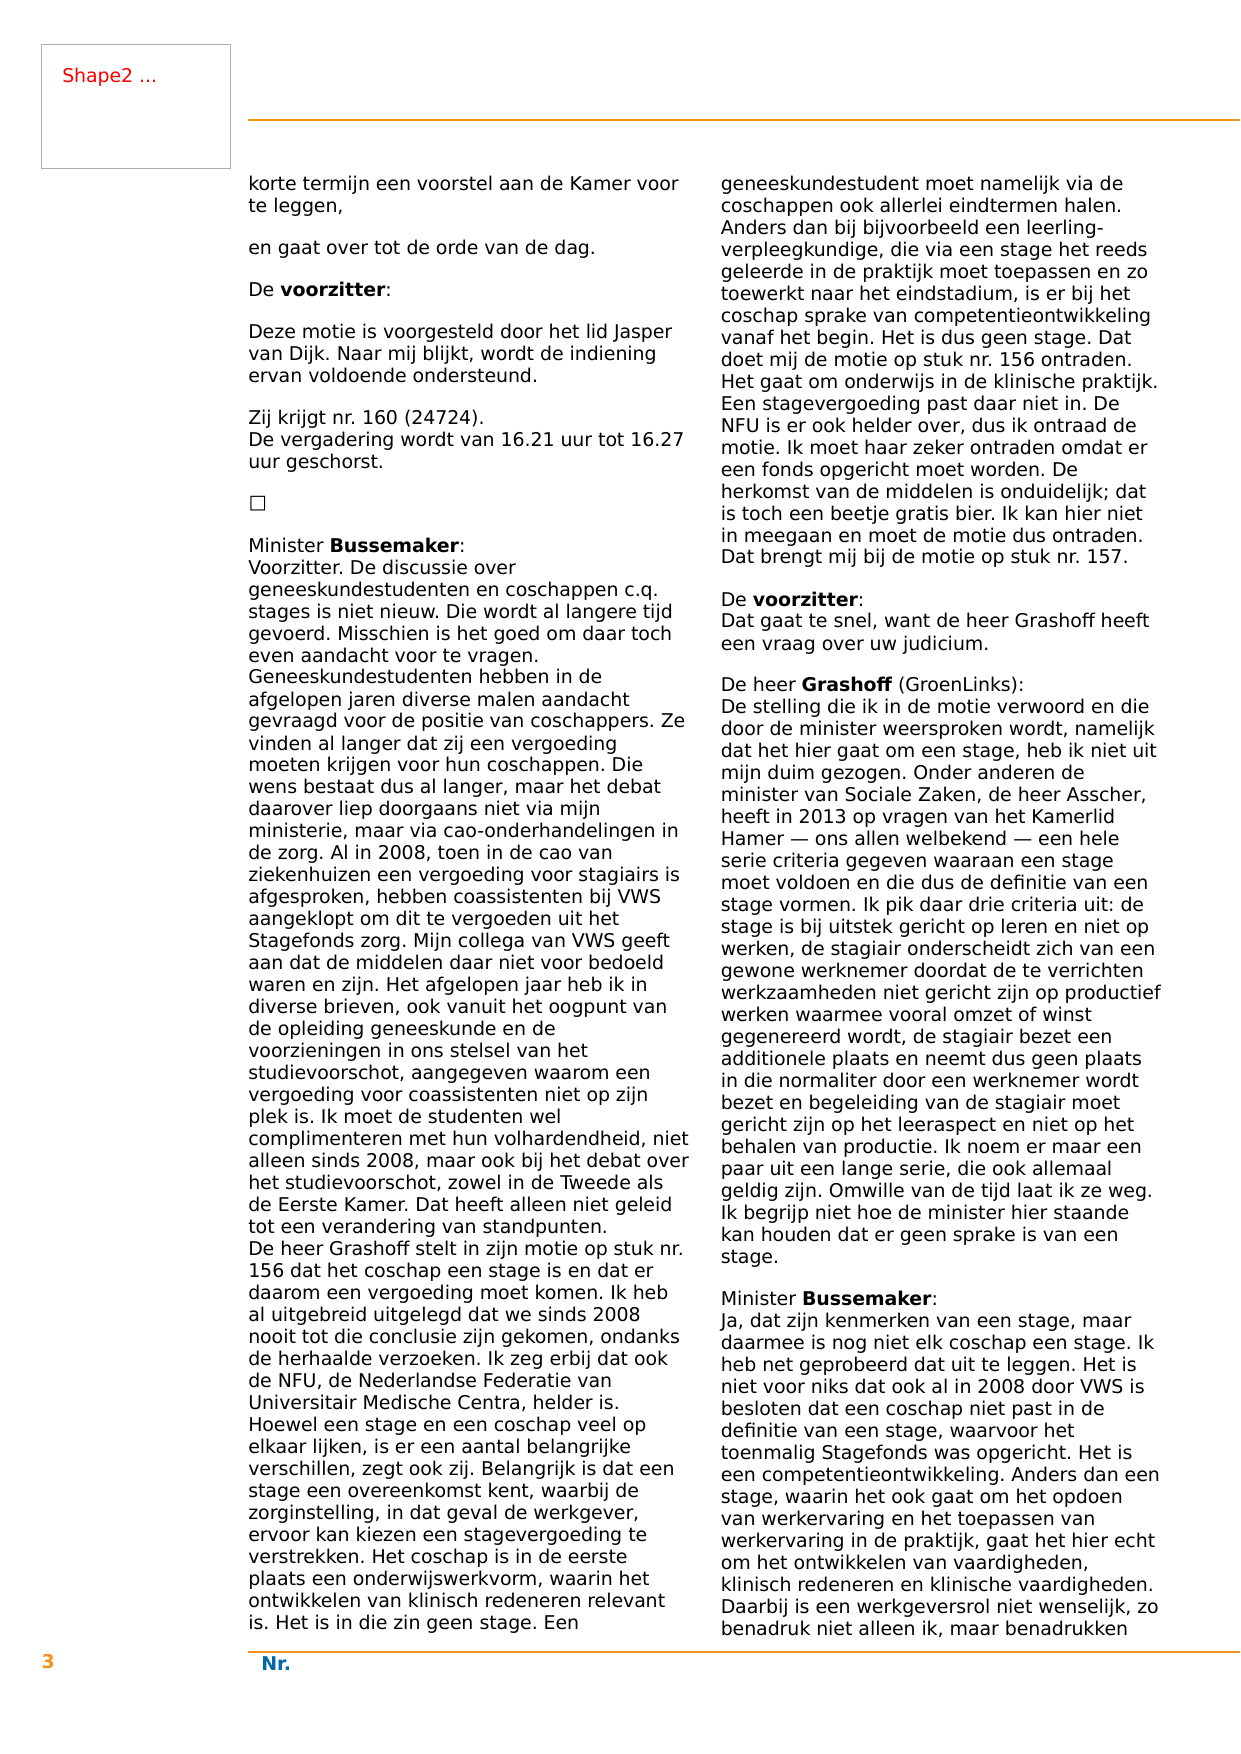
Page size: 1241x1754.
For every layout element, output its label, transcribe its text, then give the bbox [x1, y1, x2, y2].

text Zij krijgt nr. 160 (24724). [248, 407, 691, 429]
text Deze motie is voorgesteld door het lid Jasper van Dijk. Naar mij blijkt, wordt de indiening ervan voldoende ondersteund. [248, 321, 691, 387]
text De stelling die ik in de motie verwoord en die door de minister weersproken wordt, namelijk dat het hier gaat om een stage, heb ik niet uit mijn duim gezogen. Onder anderen de minister van Sociale Zaken, de heer Asscher, heeft in 2013 op vragen van het Kamerlid Hamer — ons allen welbekend — een hele serie criteria gegeven waaraan een stage moet voldoen en die dus de definitie van een stage vormen. Ik pik daar drie criteria uit: de stage is bij uitstek gericht op leren en niet op werken, de stagiair onderscheidt zich van een gewone werknemer doordat de te verrichten werkzaamheden niet gericht zijn op productief werken waarmee vooral omzet of winst gegenereerd wordt, de stagiair bezet een additionele plaats en neemt dus geen plaats in die normaliter door een werknemer wordt bezet en begeleiding van de stagiair moet gericht zijn op het leeraspect en niet op het behalen van productie. Ik noem er maar een paar uit een lange serie, die ook allemaal geldig zijn. Omwille van de tijd laat ik ze weg. Ik begrijp niet hoe de minister hier staande kan houden dat er geen sprake is van een stage. [721, 696, 1163, 1268]
text De heer Grashoff stelt in zijn motie op stuk nr. 156 dat het coschap een stage is en dat er daarom een vergoeding moet komen. Ik heb al uitgebreid uitgelegd dat we sinds 2008 nooit tot die conclusie zijn gekomen, ondanks de herhaalde verzoeken. Ik zeg erbij dat ook de NFU, de Nederlandse Federatie van Universitair Medische Centra, helder is. Hoewel een stage en een coschap veel op elkaar lijken, is er een aantal belangrijke verschillen, zegt ook zij. Belangrijk is dat een stage een overeenkomst kent, waarbij de zorginstelling, in dat geval de werkgever, ervoor kan kiezen een stagevergoeding te verstrekken. Het coschap is in de eerste plaats een onderwijswerkvorm, waarin het ontwikkelen van klinisch redeneren relevant is. Het is in die zin geen stage. Een [248, 1238, 691, 1633]
text korte termijn een voorstel aan de Kamer voor te leggen, [248, 173, 691, 217]
text Minister Bussemaker: [248, 534, 691, 557]
text De heer Grashoff (GroenLinks): [721, 674, 1163, 696]
text Minister Bussemaker: [721, 1288, 1163, 1310]
text en gaat over tot de orde van de dag. [248, 237, 691, 259]
text geneeskundestudent moet namelijk via de coschappen ook allerlei eindtermen halen. Anders dan bij bijvoorbeeld een leerling-verpleegkundige, die via een stage het reeds geleerde in de praktijk moet toepassen en zo toewerkt naar het eindstadium, is er bij het coschap sprake van competentieontwikkeling vanaf het begin. Het is dus geen stage. Dat doet mij de motie op stuk nr. 156 ontraden. Het gaat om onderwijs in de klinische praktijk. Een stagevergoeding past daar niet in. De NFU is er ook helder over, dus ik ontraad de motie. Ik moet haar zeker ontraden omdat er een fonds opgericht moet worden. De herkomst van de middelen is onduidelijk; dat is toch een beetje gratis bier. Ik kan hier niet in meegaan en moet de motie dus ontraden. [721, 173, 1163, 546]
text Voorzitter. De discussie over geneeskundestudenten en coschappen c.q. stages is niet nieuw. Die wordt al langere tijd gevoerd. Misschien is het goed om daar toch even aandacht voor te vragen. Geneeskundestudenten hebben in de afgelopen jaren diverse malen aandacht gevraagd voor de positie van coschappers. Ze vinden al langer dat zij een vergoeding moeten krijgen voor hun coschappen. Die wens bestaat dus al langer, maar het debat daarover liep doorgaans niet via mijn ministerie, maar via cao-onderhandelingen in de zorg. Al in 2008, toen in de cao van ziekenhuizen een vergoeding voor stagiairs is afgesproken, hebben coassistenten bij VWS aangeklopt om dit te vergoeden uit het Stagefonds zorg. Mijn collega van VWS geeft aan dat de middelen daar niet voor bedoeld waren en zijn. Het afgelopen jaar heb ik in diverse brieven, ook vanuit het oogpunt van de opleiding geneeskunde en de voorzieningen in ons stelsel van het studievoorschot, aangegeven waarom een vergoeding voor coassistenten niet op zijn plek is. Ik moet de studenten wel complimenteren met hun volhardendheid, niet alleen sinds 2008, maar ook bij het debat over het studievoorschot, zowel in de Tweede als de Eerste Kamer. Dat heeft alleen niet geleid tot een verandering van standpunten. [248, 557, 691, 1238]
text De voorzitter: [721, 588, 1163, 610]
text Dat gaat te snel, want de heer Grashoff heeft een vraag over uw judicium. [721, 610, 1163, 654]
text De vergadering wordt van 16.21 uur tot 16.27 uur geschorst. [248, 429, 691, 473]
text De voorzitter: [248, 279, 691, 301]
text ⬜ [248, 493, 691, 514]
text Ja, dat zijn kenmerken van een stage, maar daarmee is nog niet elk coschap een stage. Ik heb net geprobeerd dat uit te leggen. Het is niet voor niks dat ook al in 2008 door VWS is besloten dat een coschap niet past in de definitie van een stage, waarvoor het toenmalig Stagefonds was opgericht. Het is een competentieontwikkeling. Anders dan een stage, waarin het ook gaat om het opdoen van werkervaring en het toepassen van werkervaring in de praktijk, gaat het hier echt om het ontwikkelen van vaardigheden, klinisch redeneren en klinische vaardigheden. Daarbij is een werkgeversrol niet wenselijk, zo benadruk niet alleen ik, maar benadrukken [721, 1310, 1163, 1639]
text Dat brengt mij bij de motie op stuk nr. 157. [721, 546, 1163, 568]
